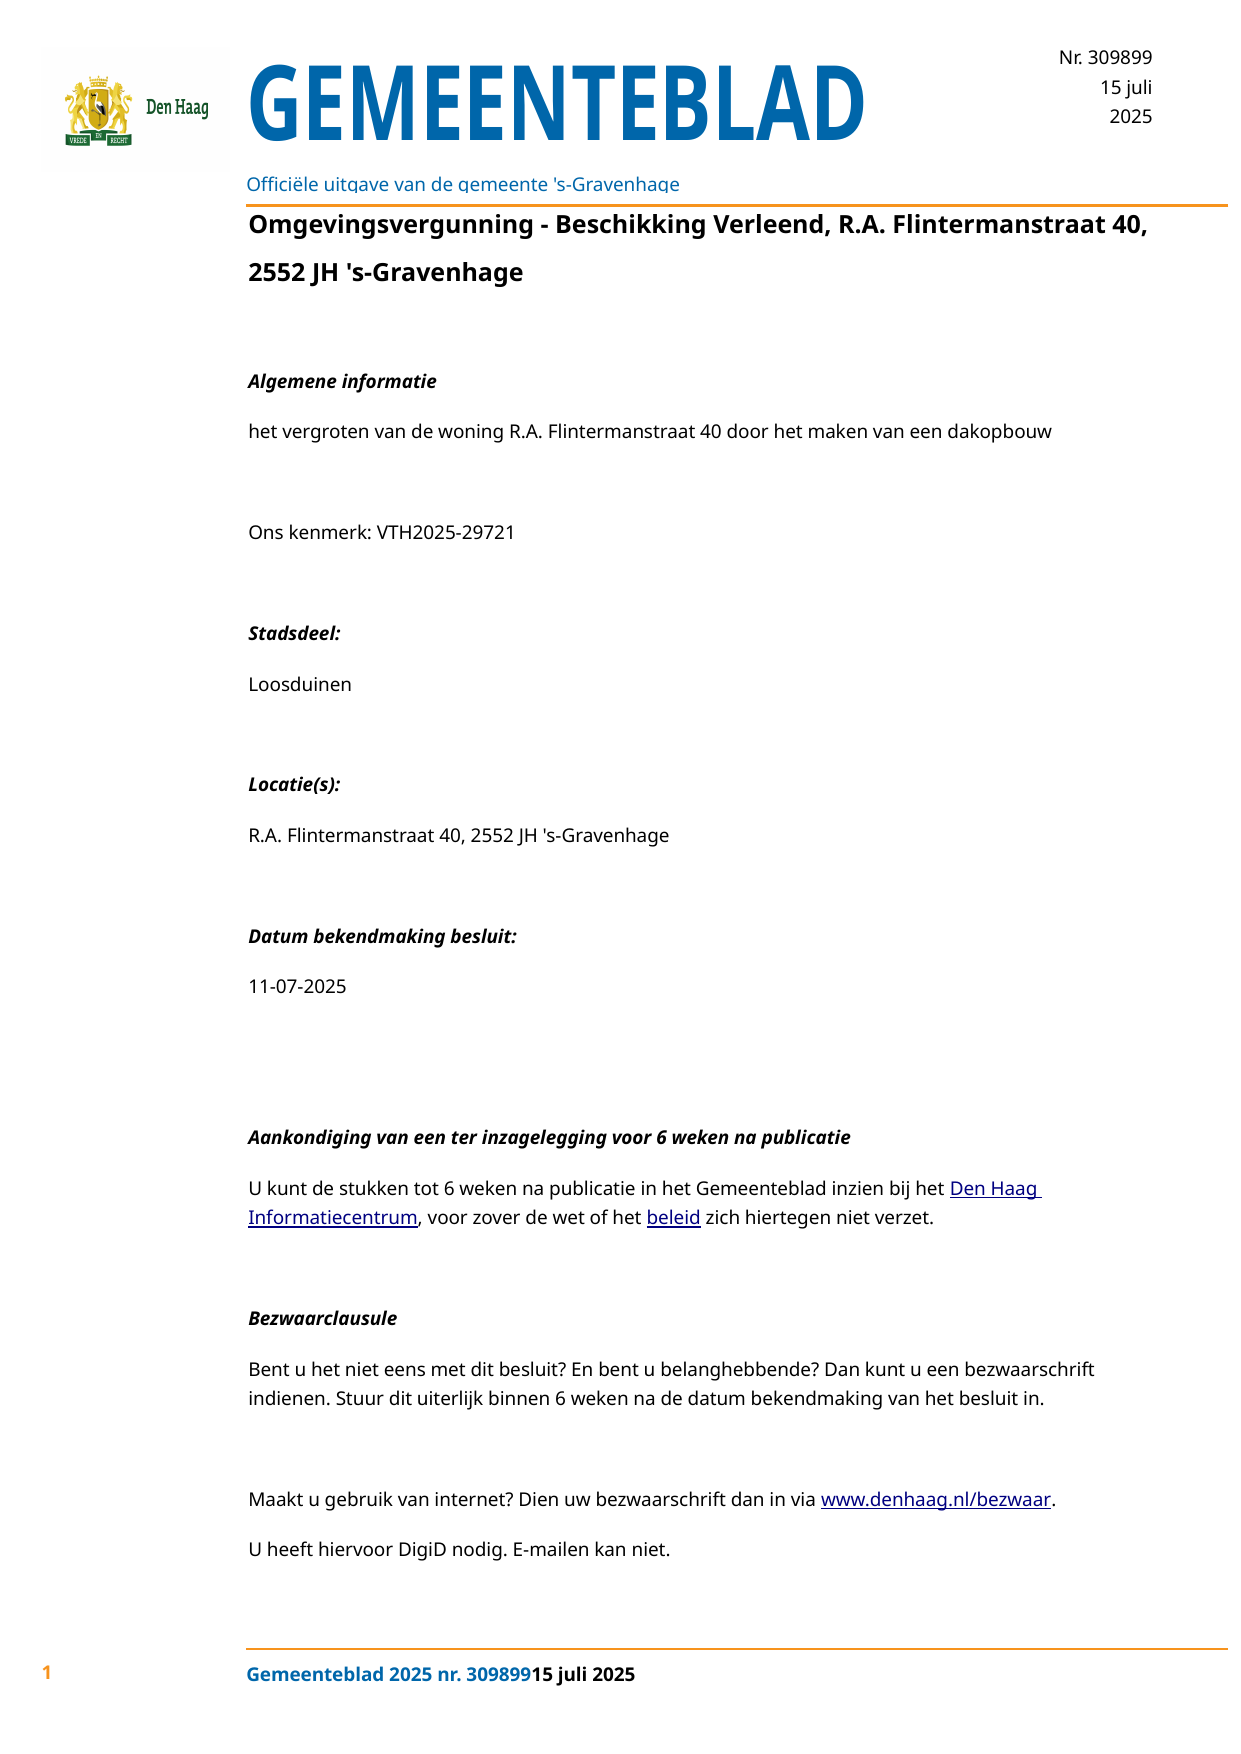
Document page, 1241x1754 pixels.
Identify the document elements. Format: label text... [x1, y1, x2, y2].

text U kunt de stukken tot 6 weken na publicatie in het Gemeenteblad inzien bij het Den Haag Informatiecentrum, voor zover de wet of het beleid zich hiertegen niet verzet. [248, 1175, 1152, 1230]
text Bezwaarclausule [248, 1305, 1152, 1331]
text Loosduinen [248, 671, 1152, 697]
text het vergroten van de woning R.A. Flintermanstraat 40 door het maken van een dakopbouw [248, 419, 1152, 444]
text Locatie(s): [248, 772, 1152, 797]
text R.A. Flintermanstraat 40, 2552 JH 's-Gravenhage [248, 822, 1152, 848]
text 11-07-2025 [248, 973, 1152, 999]
text Aankondiging van een ter inzagelegging voor 6 weken na publicatie [248, 1124, 1152, 1150]
picture [41, 47, 231, 172]
text Omgevingsvergunning - Beschikking Verleend, R.A. Flintermanstraat 40, 2552 JH 's-Gravenhage [248, 207, 1152, 288]
text Algemene informatie [248, 368, 1152, 394]
text Datum bekendmaking besluit: [248, 923, 1152, 949]
text Maakt u gebruik van internet? Dien uw bezwaarschrift dan in via www.denhaag.nl/bezwaar. [248, 1486, 1152, 1512]
text Bent u het niet eens met dit besluit? En bent u belanghebbende? Dan kunt u een bezwaarschrift indienen. Stuur dit uiterlijk binnen 6 weken na de datum bekendmaking van het besluit in. [248, 1356, 1152, 1411]
text Stadsdeel: [248, 620, 1152, 646]
text U heeft hiervoor DigiD nodig. E-mailen kan niet. [248, 1537, 1152, 1562]
text Ons kenmerk: VTH2025-29721 [248, 519, 1152, 545]
